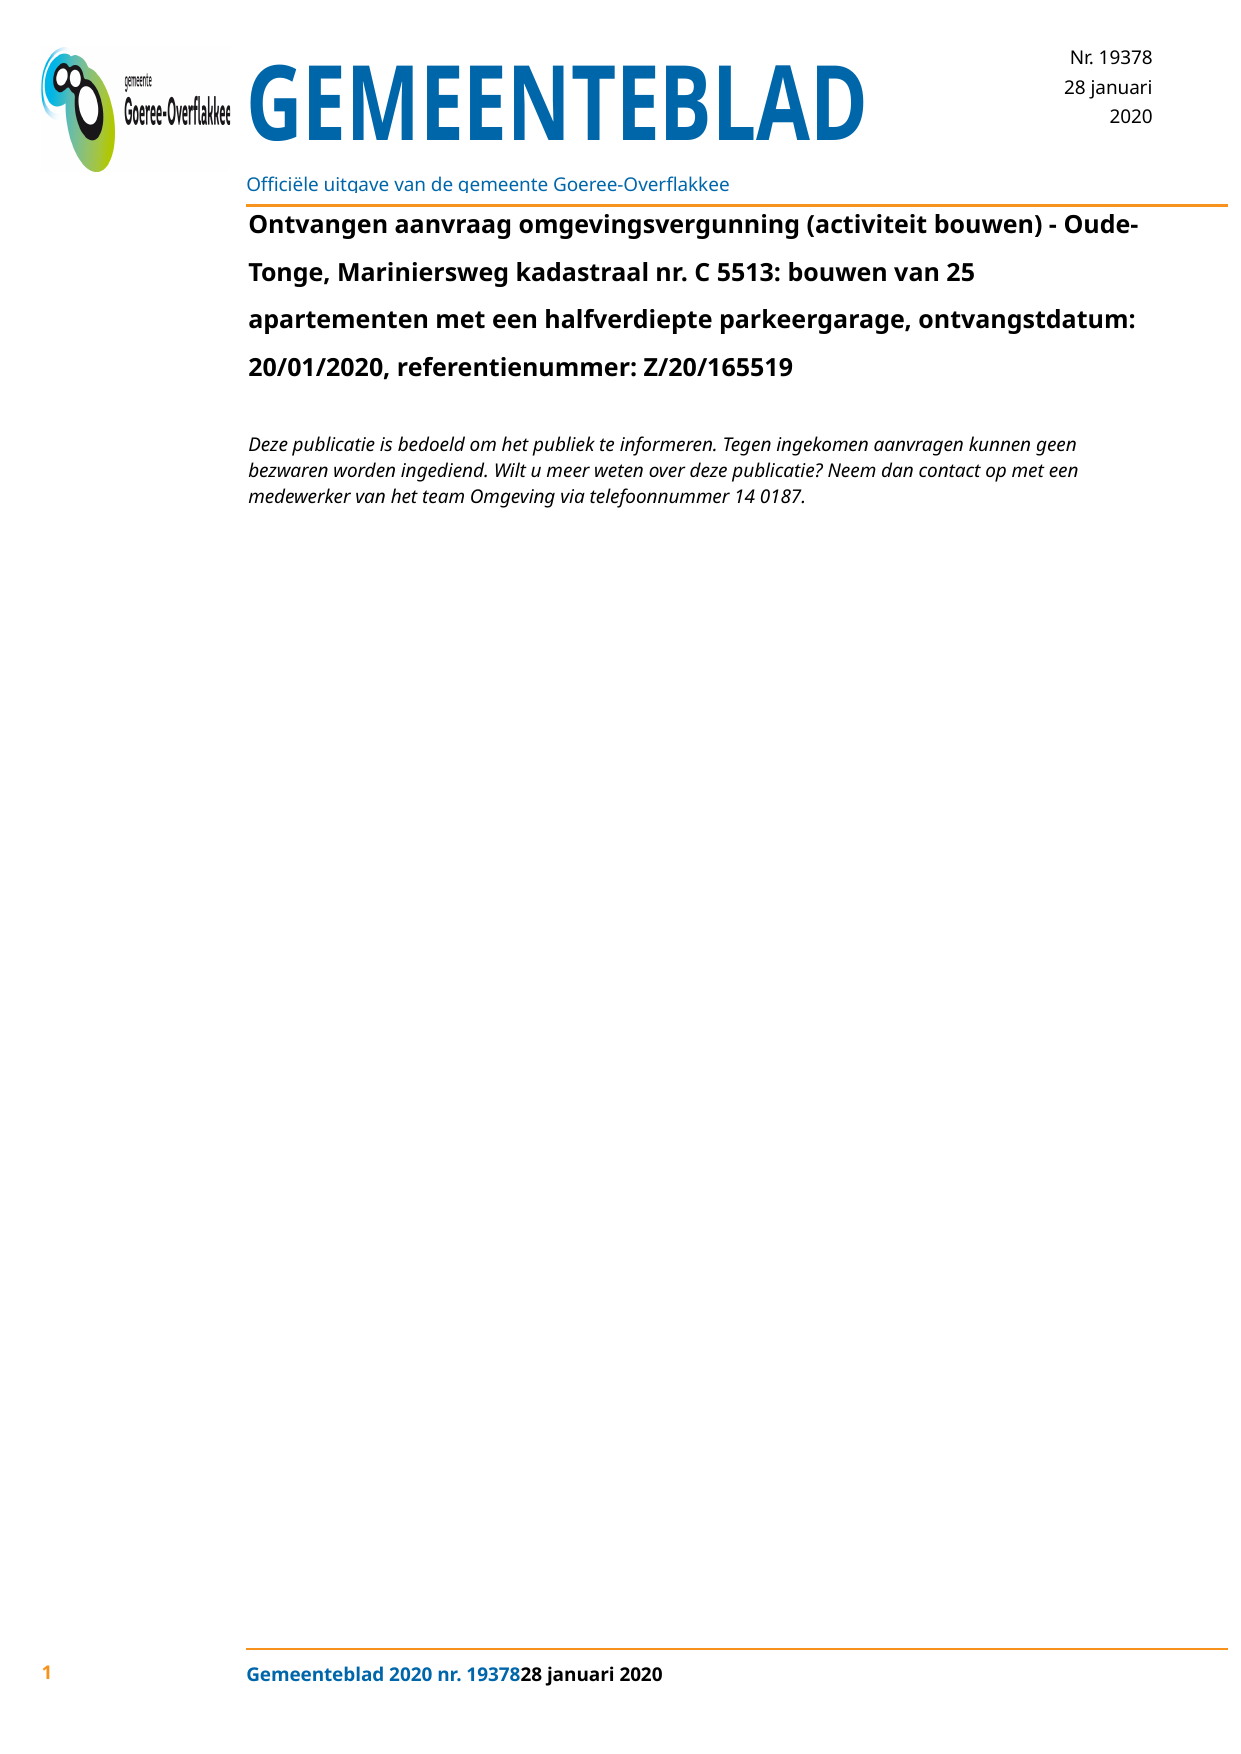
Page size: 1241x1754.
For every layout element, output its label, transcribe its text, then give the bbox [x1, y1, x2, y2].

text Ontvangen aanvraag omgevingsvergunning (activiteit bouwen) - Oude-Tonge, Mariniersweg kadastraal nr. C 5513: bouwen van 25 apartementen met een halfverdiepte parkeergarage, ontvangstdatum: 20/01/2020, referentienummer: Z/20/165519 [248, 207, 1152, 384]
text Deze publicatie is bedoeld om het publiek te informeren. Tegen ingekomen aanvragen kunnen geen bezwaren worden ingediend. Wilt u meer weten over deze publicatie? Neem dan contact op met een medewerker van het team Omgeving via telefoonnummer 14 0187. [248, 431, 1152, 508]
picture [41, 47, 231, 172]
